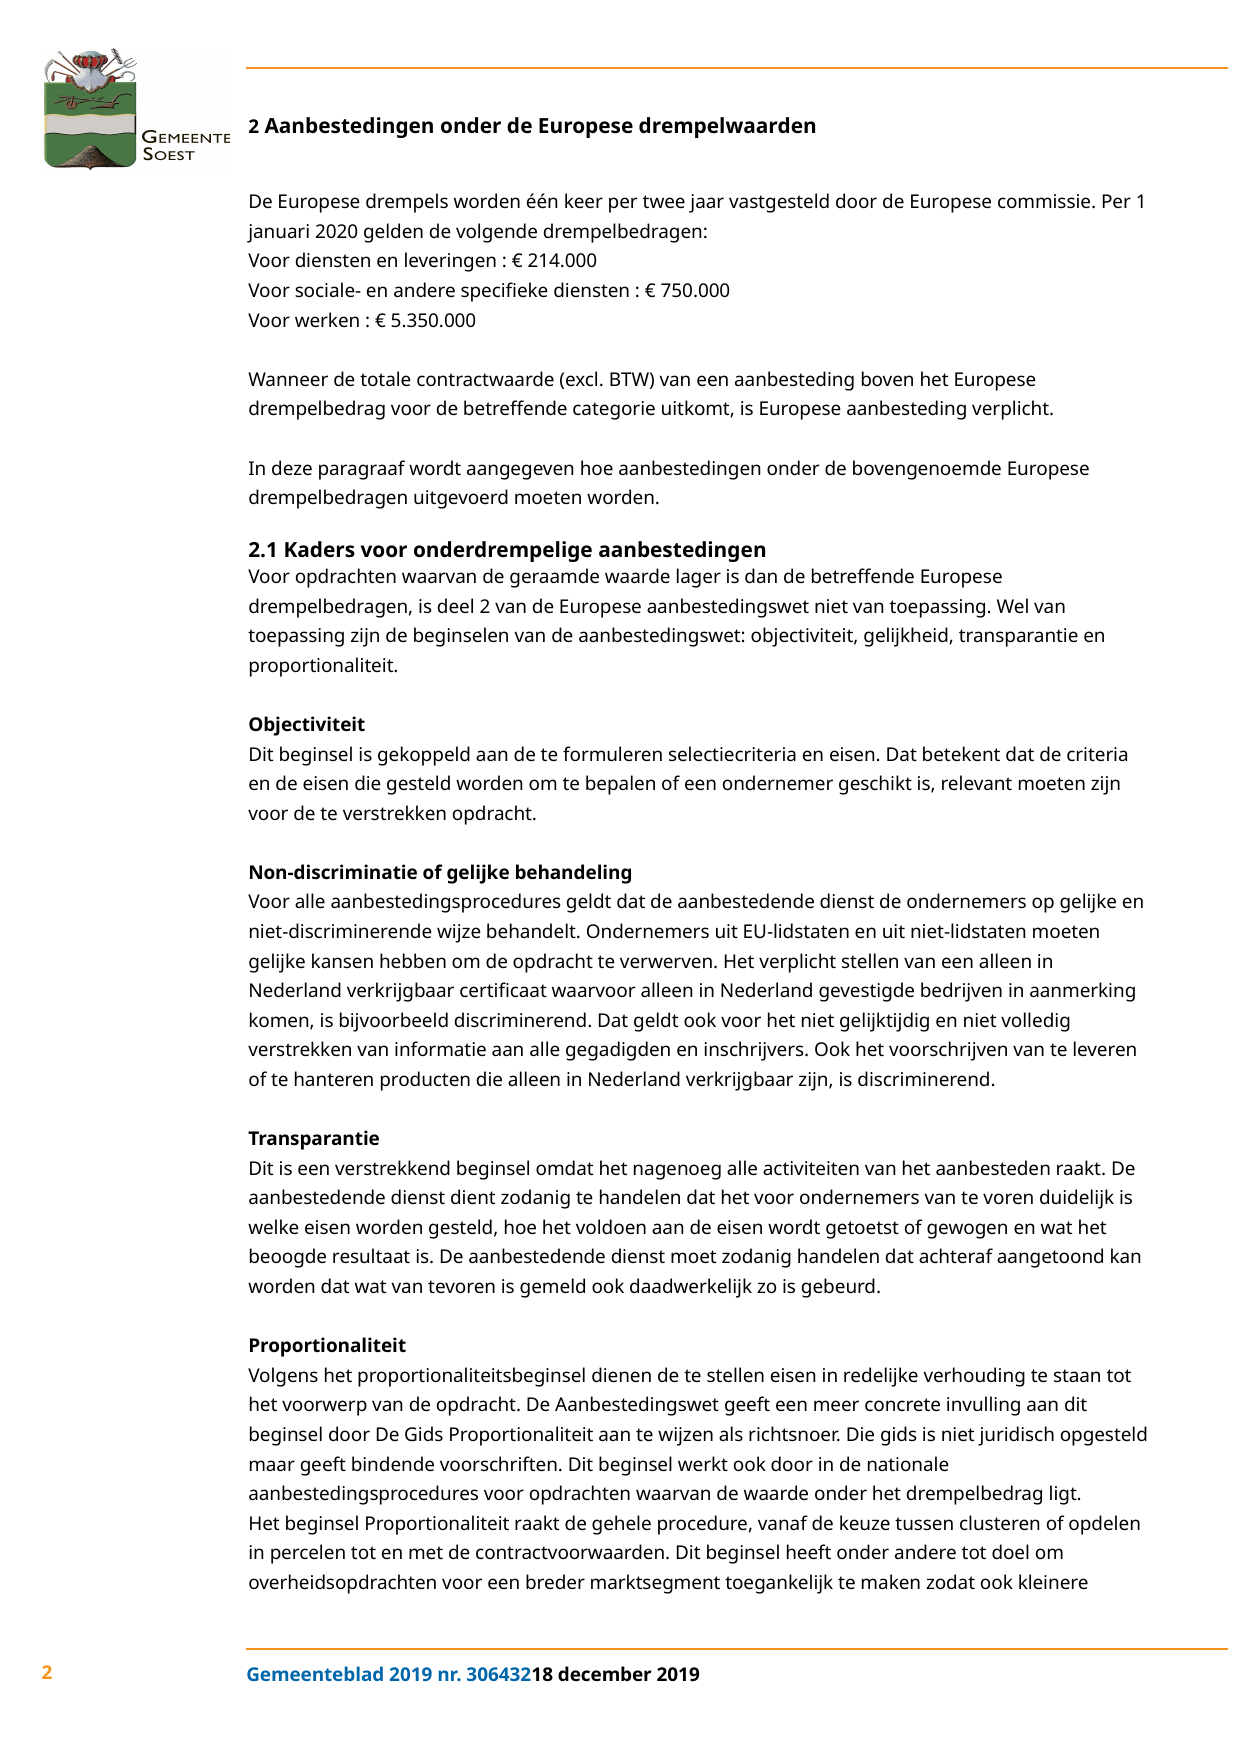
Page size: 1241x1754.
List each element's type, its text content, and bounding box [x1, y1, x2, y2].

text Voor alle aanbestedingsprocedures geldt dat de aanbestedende dienst de ondernemers op gelijke en niet-discriminerende wijze behandelt. Ondernemers uit EU-lidstaten en uit niet-lidstaten moeten gelijke kansen hebben om de opdracht te verwerven. Het verplicht stellen van een alleen in Nederland verkrijgbaar certificaat waarvoor alleen in Nederland gevestigde bedrijven in aanmerking komen, is bijvoorbeeld discriminerend. Dat geldt ook voor het niet gelijktijdig en niet volledig verstrekken van informatie aan alle gegadigden en inschrijvers. Ook het voorschrijven van te leveren of te hanteren producten die alleen in Nederland verkrijgbaar zijn, is discriminerend. [248, 889, 1152, 1092]
text Transparantie [248, 1125, 1152, 1151]
text De Europese drempels worden één keer per twee jaar vastgesteld door de Europese commissie. Per 1 januari 2020 gelden de volgende drempelbedragen: [248, 188, 1152, 244]
text Dit beginsel is gekoppeld aan de te formuleren selectiecriteria en eisen. Dat betekent dat de criteria en de eisen die gesteld worden om te bepalen of een ondernemer geschikt is, relevant moeten zijn voor de te verstrekken opdracht. [248, 741, 1152, 826]
text Voor opdrachten waarvan de geraamde waarde lager is dan de betreffende Europese drempelbedragen, is deel 2 van de Europese aanbestedingswet niet van toepassing. Wel van toepassing zijn de beginselen van de aanbestedingswet: objectiviteit, gelijkheid, transparantie en proportionaliteit. [248, 563, 1152, 678]
text Voor diensten en leveringen : € 214.000 [248, 248, 1152, 273]
text Voor werken : € 5.350.000 [248, 307, 1152, 333]
text Objectiviteit [248, 711, 1152, 737]
text Voor sociale- en andere specifieke diensten : € 750.000 [248, 277, 1152, 303]
text 2.1 Kaders voor onderdrempelige aanbestedingen [248, 535, 1152, 563]
text Het beginsel Proportionaliteit raakt de gehele procedure, vanaf de keuze tussen clusteren of opdelen in percelen tot en met de contractvoorwaarden. Dit beginsel heeft onder andere tot doel om overheidsopdrachten voor een breder marktsegment toegankelijk te maken zodat ook kleinere [248, 1510, 1152, 1595]
text Volgens het proportionaliteitsbeginsel dienen de te stellen eisen in redelijke verhouding te staan tot het voorwerp van de opdracht. De Aanbestedingswet geeft een meer concrete invulling aan dit beginsel door De Gids Proportionaliteit aan te wijzen als richtsnoer. Die gids is niet juridisch opgesteld maar geeft bindende voorschriften. Dit beginsel werkt ook door in de nationale aanbestedingsprocedures voor opdrachten waarvan de waarde onder het drempelbedrag ligt. [248, 1362, 1152, 1506]
text Non-discriminatie of gelijke behandeling [248, 859, 1152, 885]
text Wanneer de totale contractwaarde (excl. BTW) van een aanbesteding boven het Europese drempelbedrag voor de betreffende categorie uitkomt, is Europese aanbesteding verplicht. [248, 366, 1152, 421]
picture [41, 47, 231, 172]
text 2 Aanbestedingen onder de Europese drempelwaarden [248, 111, 1152, 139]
text Proportionaliteit [248, 1332, 1152, 1358]
text Dit is een verstrekkend beginsel omdat het nagenoeg alle activiteiten van het aanbesteden raakt. De aanbestedende dienst dient zodanig te handelen dat het voor ondernemers van te voren duidelijk is welke eisen worden gesteld, hoe het voldoen aan de eisen wordt getoetst of gewogen en wat het beoogde resultaat is. De aanbestedende dienst moet zodanig handelen dat achteraf aangetoond kan worden dat wat van tevoren is gemeld ook daadwerkelijk zo is gebeurd. [248, 1155, 1152, 1299]
text In deze paragraaf wordt aangegeven hoe aanbestedingen onder de bovengenoemde Europese drempelbedragen uitgevoerd moeten worden. [248, 455, 1152, 510]
